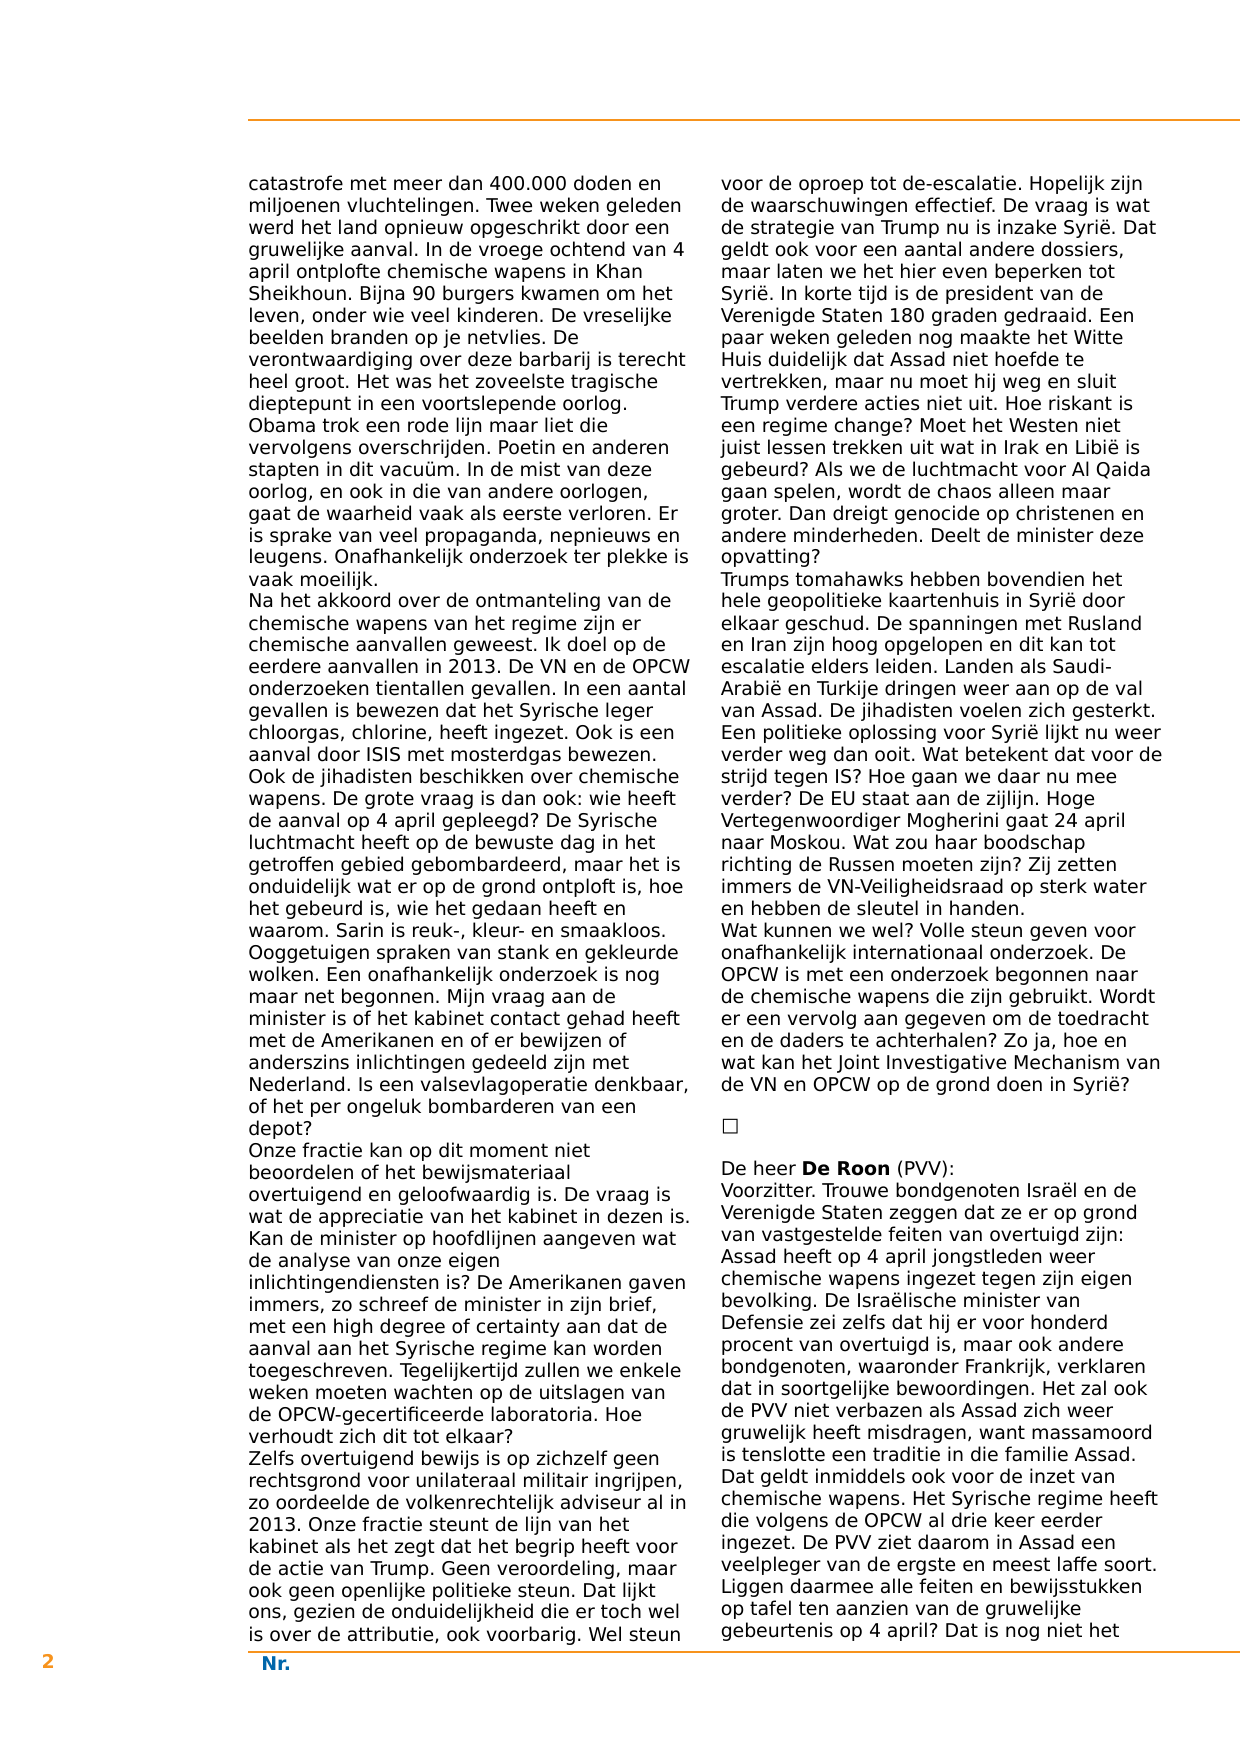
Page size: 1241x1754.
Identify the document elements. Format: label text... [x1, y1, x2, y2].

text Onze fractie kan op dit moment niet beoordelen of het bewijsmateriaal overtuigend en geloofwaardig is. De vraag is wat de appreciatie van het kabinet in dezen is. Kan de minister op hoofdlijnen aangeven wat de analyse van onze eigen inlichtingendiensten is? De Amerikanen gaven immers, zo schreef de minister in zijn brief, met een high degree of certainty aan dat de aanval aan het Syrische regime kan worden toegeschreven. Tegelijkertijd zullen we enkele weken moeten wachten op de uitslagen van de OPCW-gecertificeerde laboratoria. Hoe verhoudt zich dit tot elkaar? [248, 1140, 691, 1448]
text catastrofe met meer dan 400.000 doden en miljoenen vluchtelingen. Twee weken geleden werd het land opnieuw opgeschrikt door een gruwelijke aanval. In de vroege ochtend van 4 april ontplofte chemische wapens in Khan Sheikhoun. Bijna 90 burgers kwamen om het leven, onder wie veel kinderen. De vreselijke beelden branden op je netvlies. De verontwaardiging over deze barbarij is terecht heel groot. Het was het zoveelste tragische dieptepunt in een voortslepende oorlog. Obama trok een rode lijn maar liet die vervolgens overschrijden. Poetin en anderen stapten in dit vacuüm. In de mist van deze oorlog, en ook in die van andere oorlogen, gaat de waarheid vaak als eerste verloren. Er is sprake van veel propaganda, nepnieuws en leugens. Onafhankelijk onderzoek ter plekke is vaak moeilijk. [248, 173, 691, 590]
text De heer De Roon (PVV): [721, 1158, 1163, 1180]
text Trumps tomahawks hebben bovendien het hele geopolitieke kaartenhuis in Syrië door elkaar geschud. De spanningen met Rusland en Iran zijn hoog opgelopen en dit kan tot escalatie elders leiden. Landen als Saudi-Arabië en Turkije dringen weer aan op de val van Assad. De jihadisten voelen zich gesterkt. Een politieke oplossing voor Syrië lijkt nu weer verder weg dan ooit. Wat betekent dat voor de strijd tegen IS? Hoe gaan we daar nu mee verder? De EU staat aan de zijlijn. Hoge Vertegenwoordiger Mogherini gaat 24 april naar Moskou. Wat zou haar boodschap richting de Russen moeten zijn? Zij zetten immers de VN-Veiligheidsraad op sterk water en hebben de sleutel in handen. [721, 568, 1163, 920]
text voor de oproep tot de-escalatie. Hopelijk zijn de waarschuwingen effectief. De vraag is wat de strategie van Trump nu is inzake Syrië. Dat geldt ook voor een aantal andere dossiers, maar laten we het hier even beperken tot Syrië. In korte tijd is de president van de Verenigde Staten 180 graden gedraaid. Een paar weken geleden nog maakte het Witte Huis duidelijk dat Assad niet hoefde te vertrekken, maar nu moet hij weg en sluit Trump verdere acties niet uit. Hoe riskant is een regime change? Moet het Westen niet juist lessen trekken uit wat in Irak en Libië is gebeurd? Als we de luchtmacht voor Al Qaida gaan spelen, wordt de chaos alleen maar groter. Dan dreigt genocide op christenen en andere minderheden. Deelt de minister deze opvatting? [721, 173, 1163, 568]
text Wat kunnen we wel? Volle steun geven voor onafhankelijk internationaal onderzoek. De OPCW is met een onderzoek begonnen naar de chemische wapens die zijn gebruikt. Wordt er een vervolg aan gegeven om de toedracht en de daders te achterhalen? Zo ja, hoe en wat kan het Joint Investigative Mechanism van de VN en OPCW op de grond doen in Syrië? [721, 920, 1163, 1096]
text ⬜ [721, 1116, 1163, 1138]
text Na het akkoord over de ontmanteling van de chemische wapens van het regime zijn er chemische aanvallen geweest. Ik doel op de eerdere aanvallen in 2013. De VN en de OPCW onderzoeken tientallen gevallen. In een aantal gevallen is bewezen dat het Syrische leger chloorgas, chlorine, heeft ingezet. Ook is een aanval door ISIS met mosterdgas bewezen. Ook de jihadisten beschikken over chemische wapens. De grote vraag is dan ook: wie heeft de aanval op 4 april gepleegd? De Syrische luchtmacht heeft op de bewuste dag in het getroffen gebied gebombardeerd, maar het is onduidelijk wat er op de grond ontploft is, hoe het gebeurd is, wie het gedaan heeft en waarom. Sarin is reuk-, kleur- en smaakloos. Ooggetuigen spraken van stank en gekleurde wolken. Een onafhankelijk onderzoek is nog maar net begonnen. Mijn vraag aan de minister is of het kabinet contact gehad heeft met de Amerikanen en of er bewijzen of anderszins inlichtingen gedeeld zijn met Nederland. Is een valsevlagoperatie denkbaar, of het per ongeluk bombarderen van een depot? [248, 590, 691, 1140]
text Zelfs overtuigend bewijs is op zichzelf geen rechtsgrond voor unilateraal militair ingrijpen, zo oordeelde de volkenrechtelijk adviseur al in 2013. Onze fractie steunt de lijn van het kabinet als het zegt dat het begrip heeft voor de actie van Trump. Geen veroordeling, maar ook geen openlijke politieke steun. Dat lijkt ons, gezien de onduidelijkheid die er toch wel is over de attributie, ook voorbarig. Wel steun [248, 1448, 691, 1645]
text Voorzitter. Trouwe bondgenoten Israël en de Verenigde Staten zeggen dat ze er op grond van vastgestelde feiten van overtuigd zijn: Assad heeft op 4 april jongstleden weer chemische wapens ingezet tegen zijn eigen bevolking. De Israëlische minister van Defensie zei zelfs dat hij er voor honderd procent van overtuigd is, maar ook andere bondgenoten, waaronder Frankrijk, verklaren dat in soortgelijke bewoordingen. Het zal ook de PVV niet verbazen als Assad zich weer gruwelijk heeft misdragen, want massamoord is tenslotte een traditie in die familie Assad. Dat geldt inmiddels ook voor de inzet van chemische wapens. Het Syrische regime heeft die volgens de OPCW al drie keer eerder ingezet. De PVV ziet daarom in Assad een veelpleger van de ergste en meest laffe soort. Liggen daarmee alle feiten en bewijsstukken op tafel ten aanzien van de gruwelijke gebeurtenis op 4 april? Dat is nog niet het [721, 1180, 1163, 1641]
